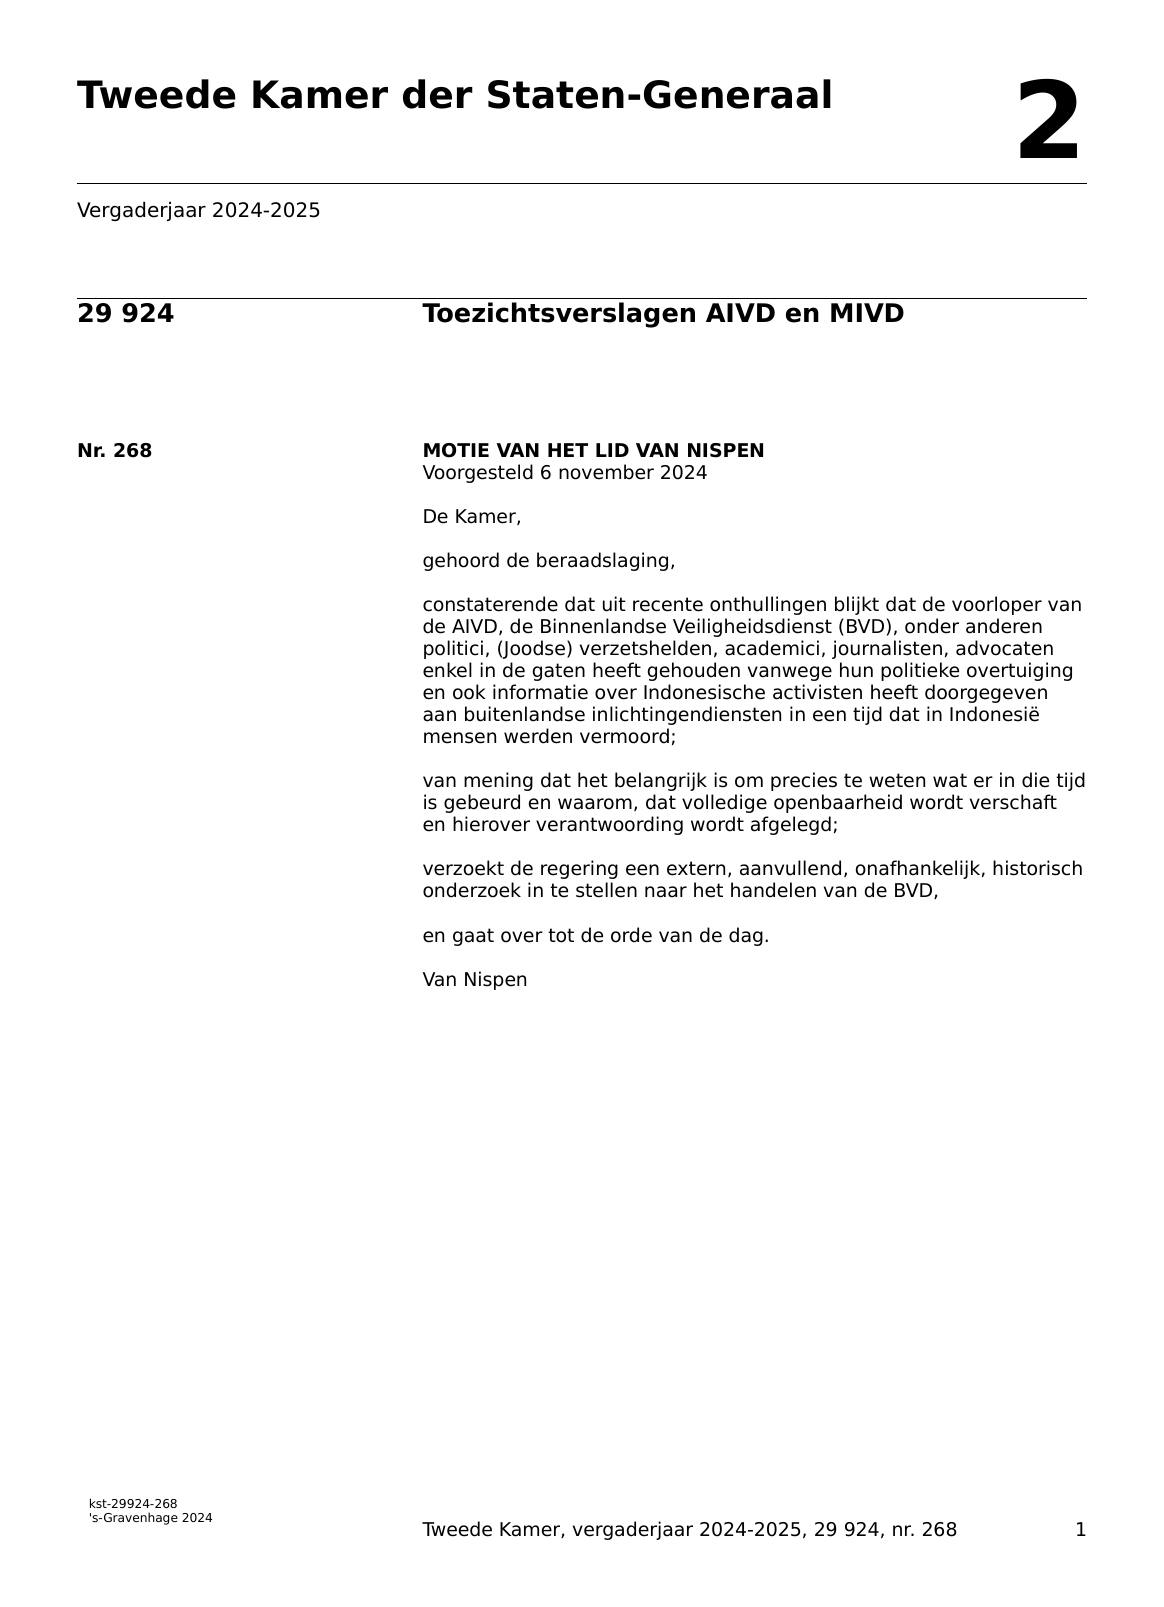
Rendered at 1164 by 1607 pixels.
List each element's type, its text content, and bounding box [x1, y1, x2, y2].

text van mening dat het belangrijk is om precies te weten wat er in die tijd is gebeurd en waarom, dat volledige openbaarheid wordt verschaft en hierover verantwoording wordt afgelegd; [422, 770, 1087, 836]
table_header 2 [886, 59, 1087, 183]
text kst-29924-268 [88, 1497, 323, 1511]
text Van Nispen [422, 969, 1087, 991]
table_cell Vergaderjaar 2024-2025 [77, 184, 1087, 298]
text gehoord de beraadslaging, [422, 550, 1087, 572]
subtitle Nr. 268 MOTIE VAN HET LID VAN NISPEN [77, 440, 1087, 462]
text 's-Gravenhage 2024 [88, 1511, 323, 1525]
text verzoekt de regering een extern, aanvullend, onafhankelijk, historisch onderzoek in te stellen naar het handelen van de BVD, [422, 858, 1087, 902]
text en gaat over tot de orde van de dag. [422, 924, 1087, 946]
subtitle 29 924 Toezichtsverslagen AIVD en MIVD [77, 299, 1087, 329]
text Voorgesteld 6 november 2024 [422, 462, 1087, 484]
text De Kamer, [422, 506, 1087, 528]
table_header Tweede Kamer der Staten-Generaal [77, 59, 886, 183]
text constaterende dat uit recente onthullingen blijkt dat de voorloper van de AIVD, de Binnenlandse Veiligheidsdienst (BVD), onder anderen politici, (Joodse) verzetshelden, academici, journalisten, advocaten enkel in de gaten heeft gehouden vanwege hun politieke overtuiging en ook informatie over Indonesische activisten heeft doorgegeven aan buitenlandse inlichtingendiensten in een tijd dat in Indonesië mensen werden vermoord; [422, 594, 1087, 748]
